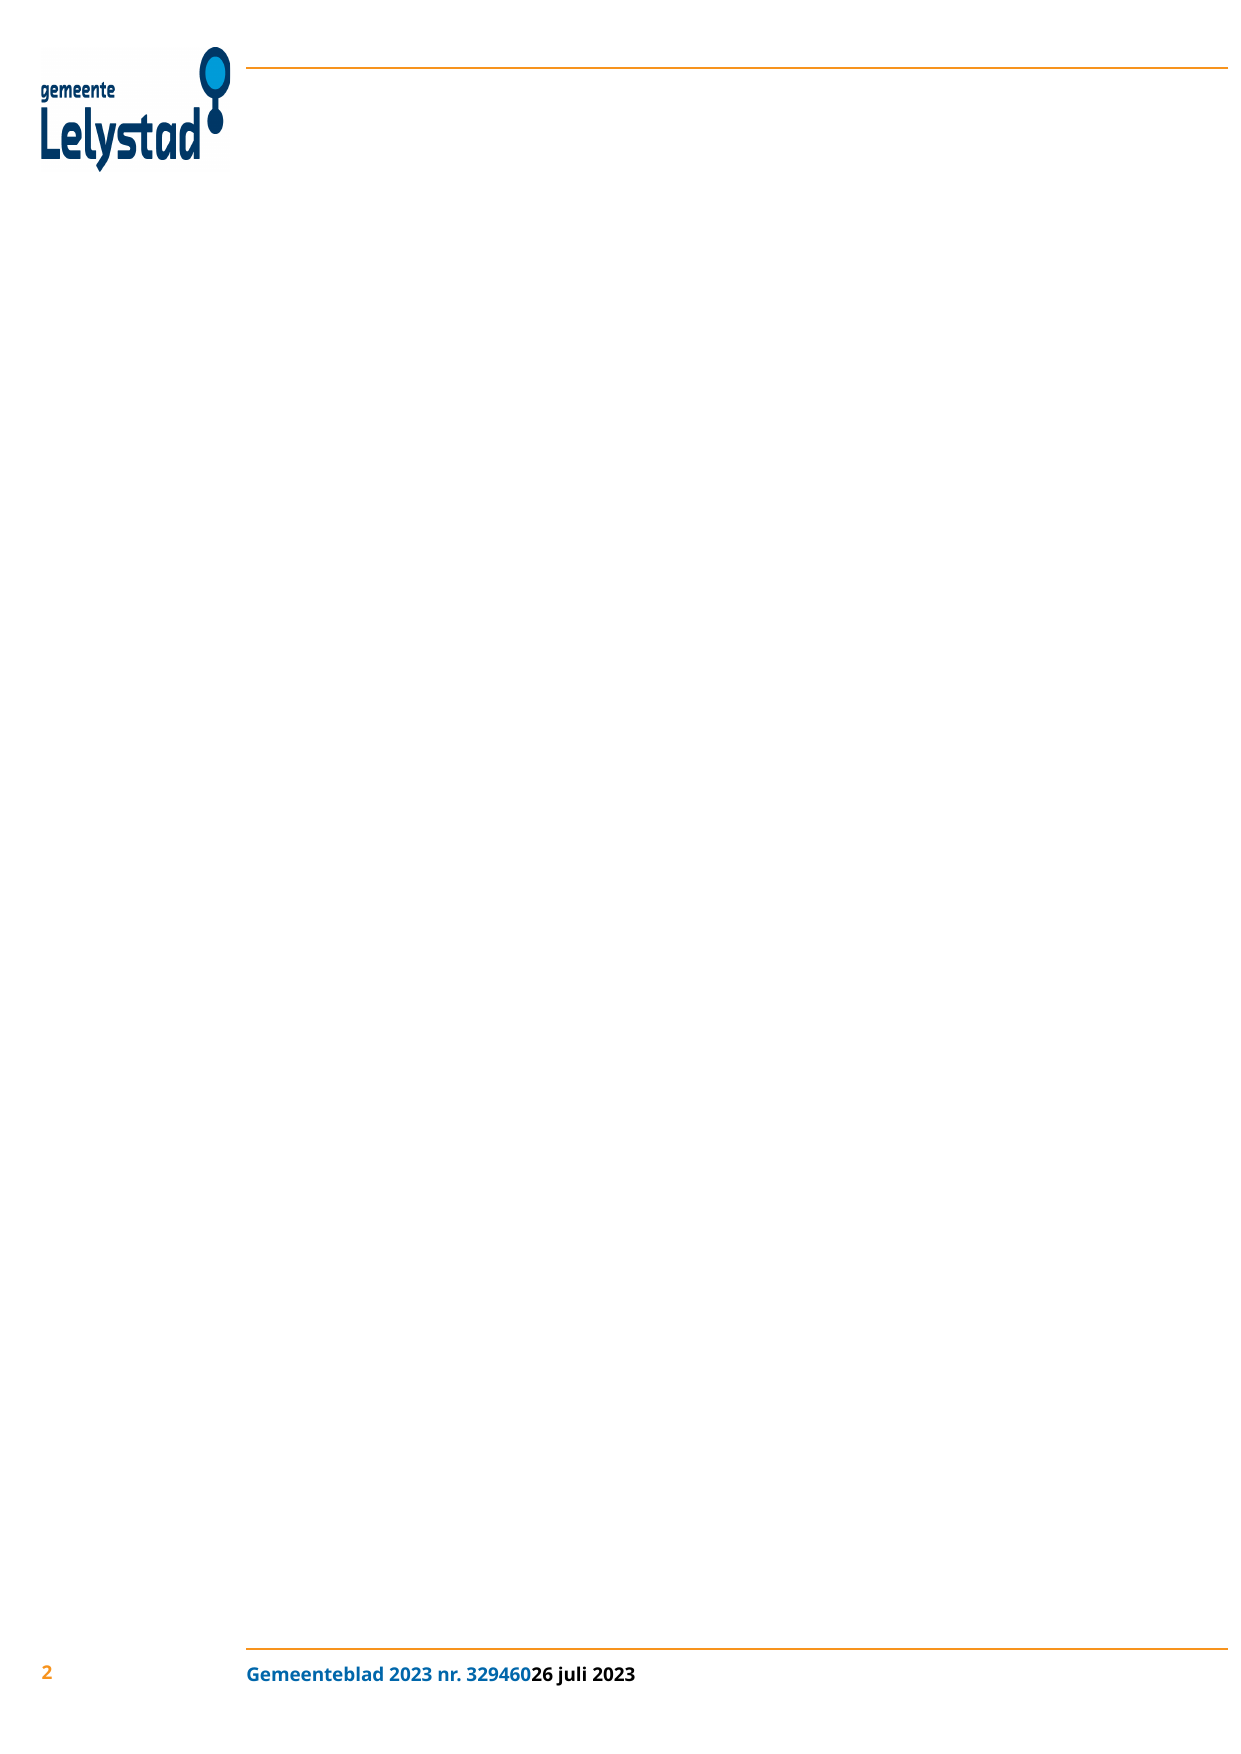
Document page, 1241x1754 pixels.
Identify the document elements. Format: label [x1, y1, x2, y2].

picture [41, 47, 231, 172]
